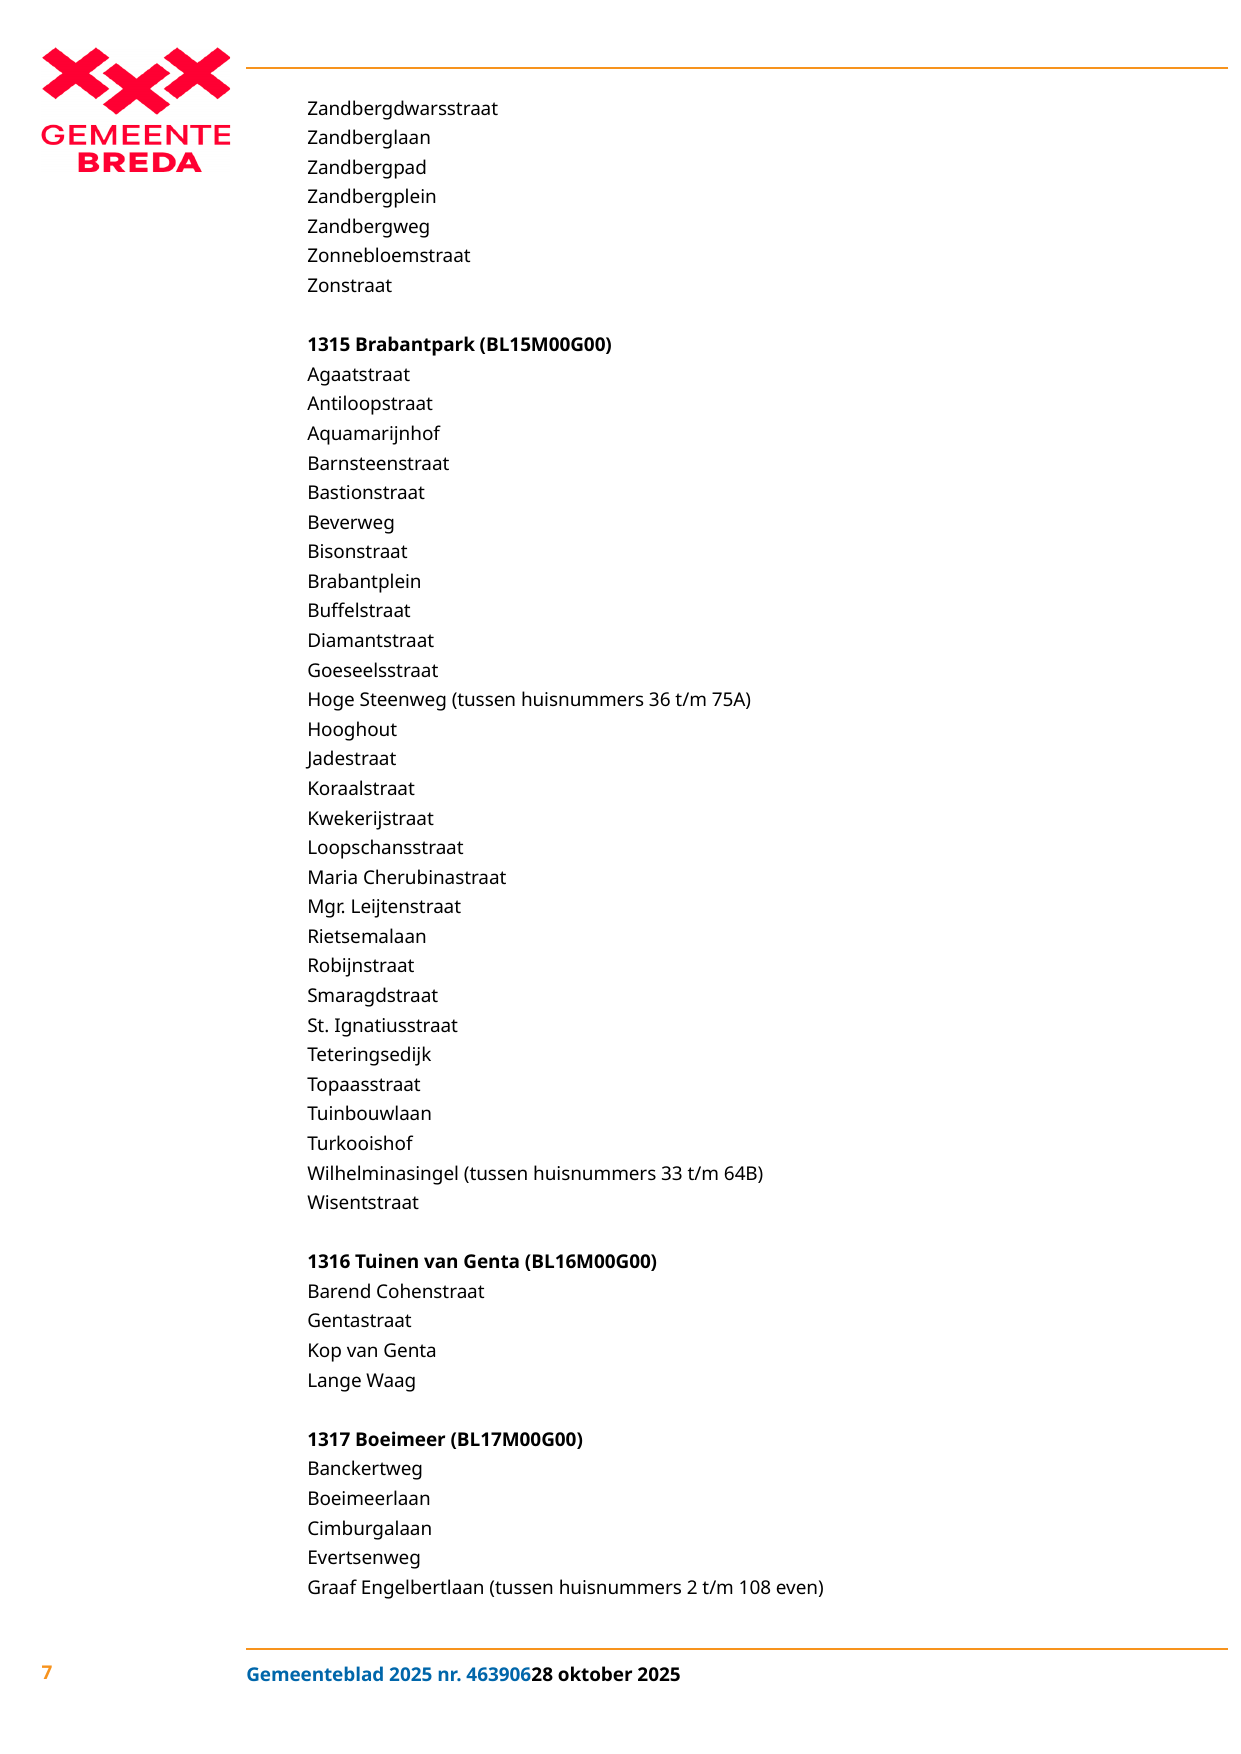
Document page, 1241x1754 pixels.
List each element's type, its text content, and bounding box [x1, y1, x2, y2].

list Smaragdstraat [248, 982, 1152, 1008]
list Cimburgalaan [248, 1515, 1152, 1541]
list Zandbergplein [248, 183, 1152, 209]
picture [41, 47, 231, 172]
list Hoge Steenweg (tussen huisnummers 36 t/m 75A) [248, 686, 1152, 712]
list Zonstraat [248, 272, 1152, 298]
list Banckertweg [248, 1456, 1152, 1481]
list Zandbergdwarsstraat [248, 95, 1152, 121]
list Maria Cherubinastraat [248, 864, 1152, 890]
list Brabantplein [248, 568, 1152, 594]
list Boeimeerlaan [248, 1485, 1152, 1511]
list Wilhelminasingel (tussen huisnummers 33 t/m 64B) [248, 1160, 1152, 1186]
list Rietsemalaan [248, 923, 1152, 949]
list 1316 Tuinen van Genta (BL16M00G00) [248, 1248, 1152, 1274]
list St. Ignatiusstraat [248, 1012, 1152, 1038]
list Graaf Engelbertlaan (tussen huisnummers 2 t/m 108 even) [248, 1574, 1152, 1600]
list Gentastraat [248, 1308, 1152, 1333]
list Turkooishof [248, 1130, 1152, 1156]
list Evertsenweg [248, 1544, 1152, 1570]
list Zandbergweg [248, 213, 1152, 239]
list Jadestraat [248, 746, 1152, 771]
list Kop van Genta [248, 1337, 1152, 1363]
list Bastionstraat [248, 479, 1152, 505]
list Zandbergpad [248, 154, 1152, 180]
list 1317 Boeimeer (BL17M00G00) [248, 1426, 1152, 1452]
list Wisentstraat [248, 1189, 1152, 1215]
list Loopschansstraat [248, 834, 1152, 860]
list 1315 Brabantpark (BL15M00G00) [248, 331, 1152, 357]
list Barnsteenstraat [248, 450, 1152, 476]
list Aquamarijnhof [248, 420, 1152, 446]
list Teteringsedijk [248, 1041, 1152, 1067]
list Koraalstraat [248, 775, 1152, 801]
list Topaasstraat [248, 1071, 1152, 1097]
list Mgr. Leijtenstraat [248, 893, 1152, 919]
list Diamantstraat [248, 627, 1152, 653]
list Barend Cohenstraat [248, 1278, 1152, 1304]
list Zonnebloemstraat [248, 243, 1152, 268]
list Robijnstraat [248, 953, 1152, 978]
list Beverweg [248, 509, 1152, 535]
list Buffelstraat [248, 598, 1152, 623]
list Zandberglaan [248, 124, 1152, 150]
list Kwekerijstraat [248, 805, 1152, 831]
list Antiloopstraat [248, 391, 1152, 416]
list Bisonstraat [248, 538, 1152, 564]
list Lange Waag [248, 1367, 1152, 1393]
list Agaatstraat [248, 361, 1152, 387]
list Hooghout [248, 716, 1152, 742]
list Tuinbouwlaan [248, 1101, 1152, 1126]
list Goeseelsstraat [248, 657, 1152, 683]
